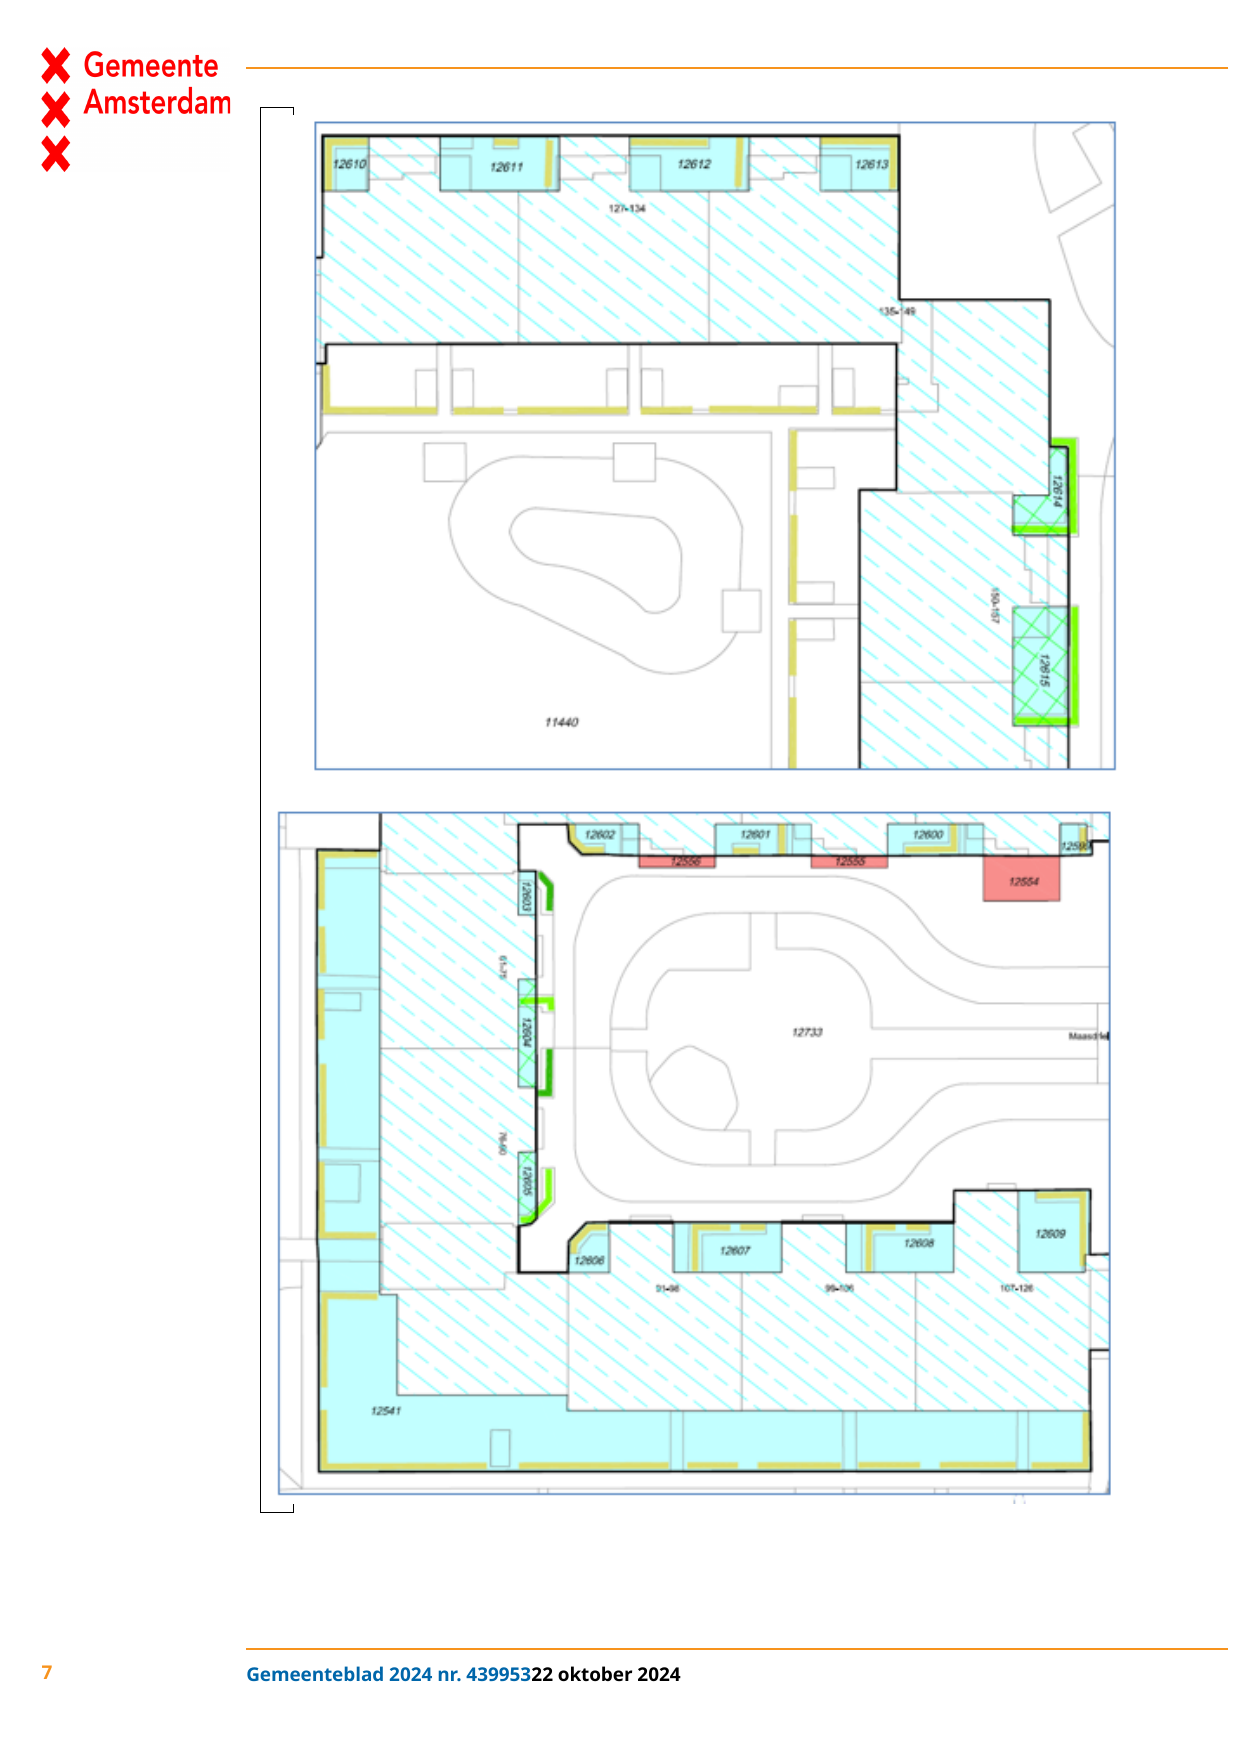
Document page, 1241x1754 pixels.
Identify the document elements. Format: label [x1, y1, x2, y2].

picture [268, 115, 1137, 1504]
picture [41, 47, 231, 172]
